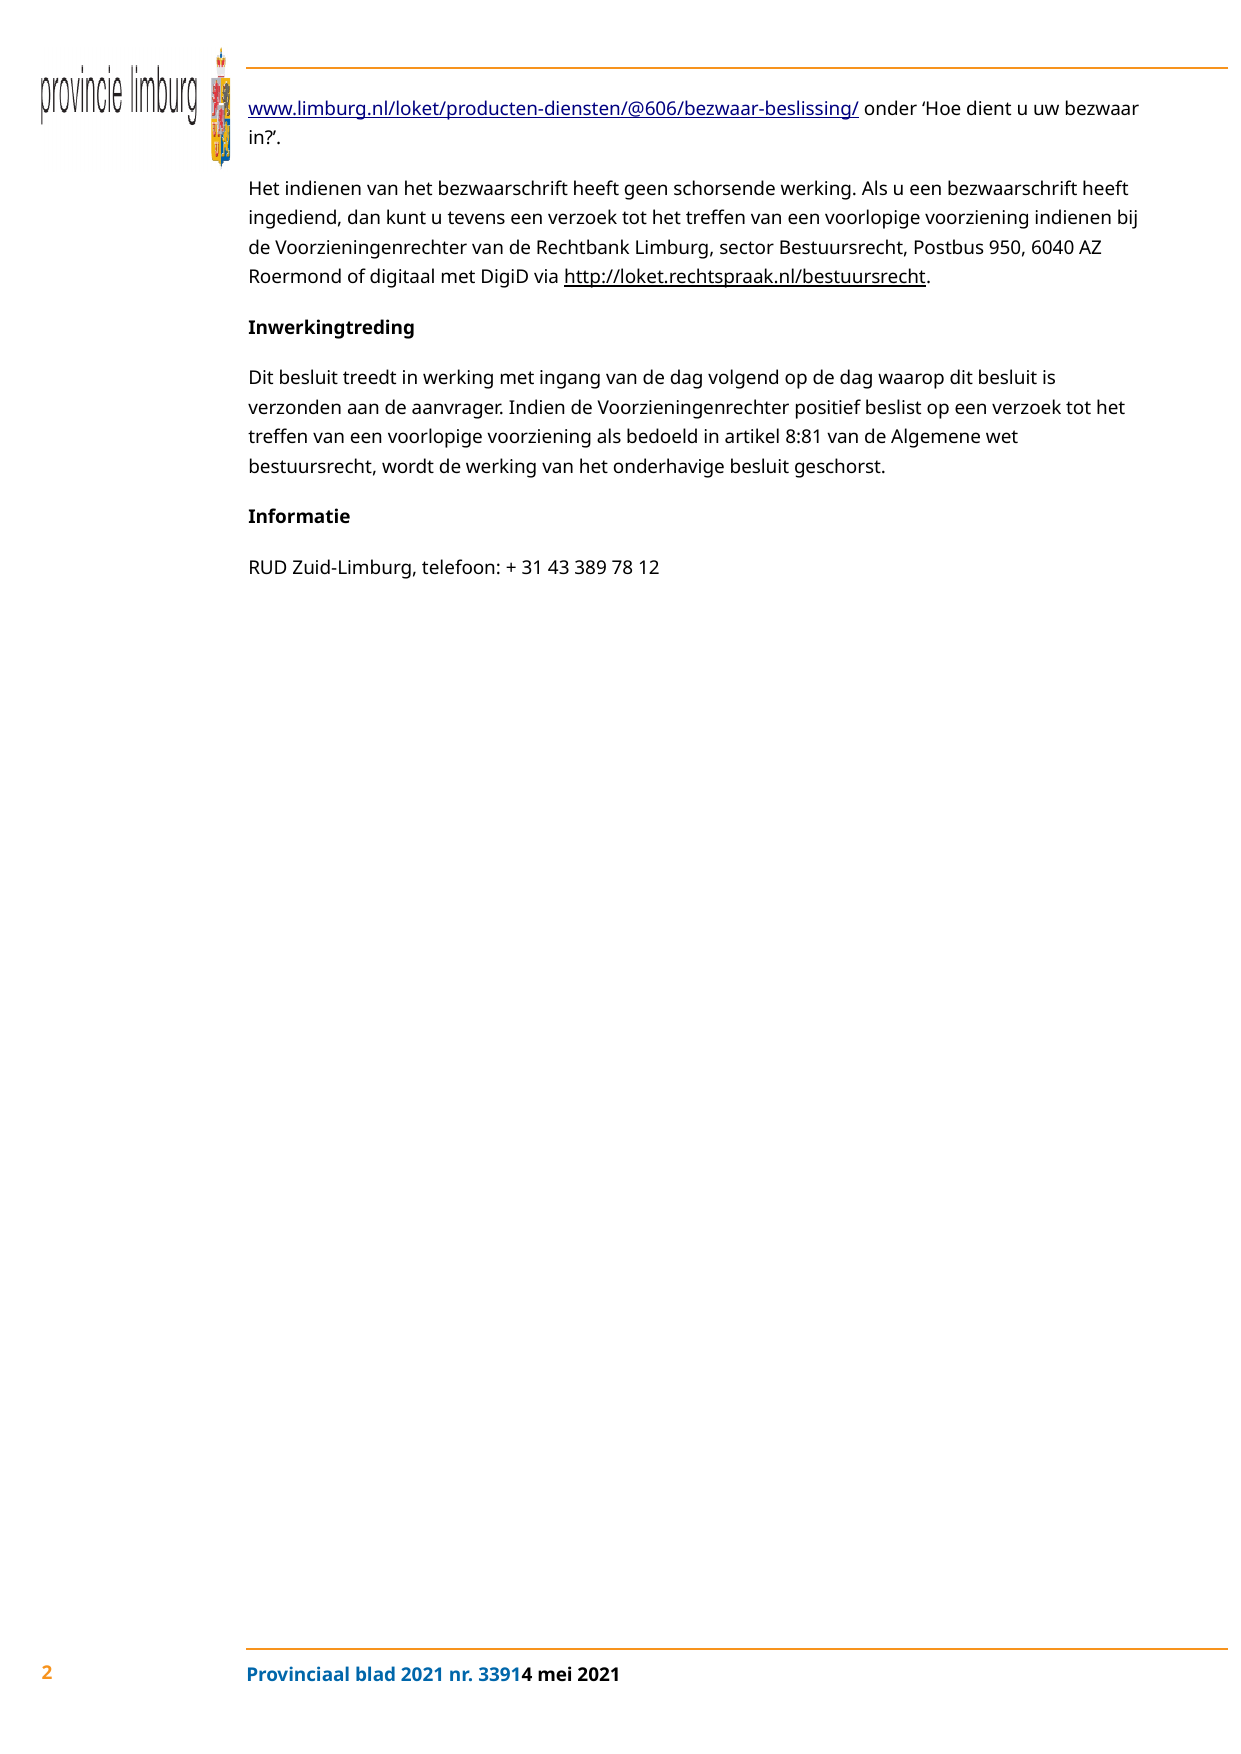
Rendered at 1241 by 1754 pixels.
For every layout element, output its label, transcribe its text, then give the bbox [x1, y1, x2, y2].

text Dit besluit treedt in werking met ingang van de dag volgend op de dag waarop dit besluit is verzonden aan de aanvrager. Indien de Voorzieningenrechter positief beslist op een verzoek tot het treffen van een voorlopige voorziening als bedoeld in artikel 8:81 van de Algemene wet bestuursrecht, wordt de werking van het onderhavige besluit geschorst. [248, 364, 1152, 479]
text Inwerkingtreding [248, 314, 1152, 340]
text Het indienen van het bezwaarschrift heeft geen schorsende werking. Als u een bezwaarschrift heeft ingediend, dan kunt u tevens een verzoek tot het treffen van een voorlopige voorziening indienen bij de Voorzieningenrechter van de Rechtbank Limburg, sector Bestuursrecht, Postbus 950, 6040 AZ Roermond of digitaal met DigiD via http://loket.rechtspraak.nl/bestuursrecht. [248, 175, 1152, 289]
text Informatie [248, 503, 1152, 529]
picture [41, 47, 231, 172]
text RUD Zuid-Limburg, telefoon: + 31 43 389 78 12 [248, 554, 1152, 580]
text www.limburg.nl/loket/producten-diensten/@606/bezwaar-beslissing/ onder ‘Hoe dient u uw bezwaar in?’. [248, 95, 1152, 150]
